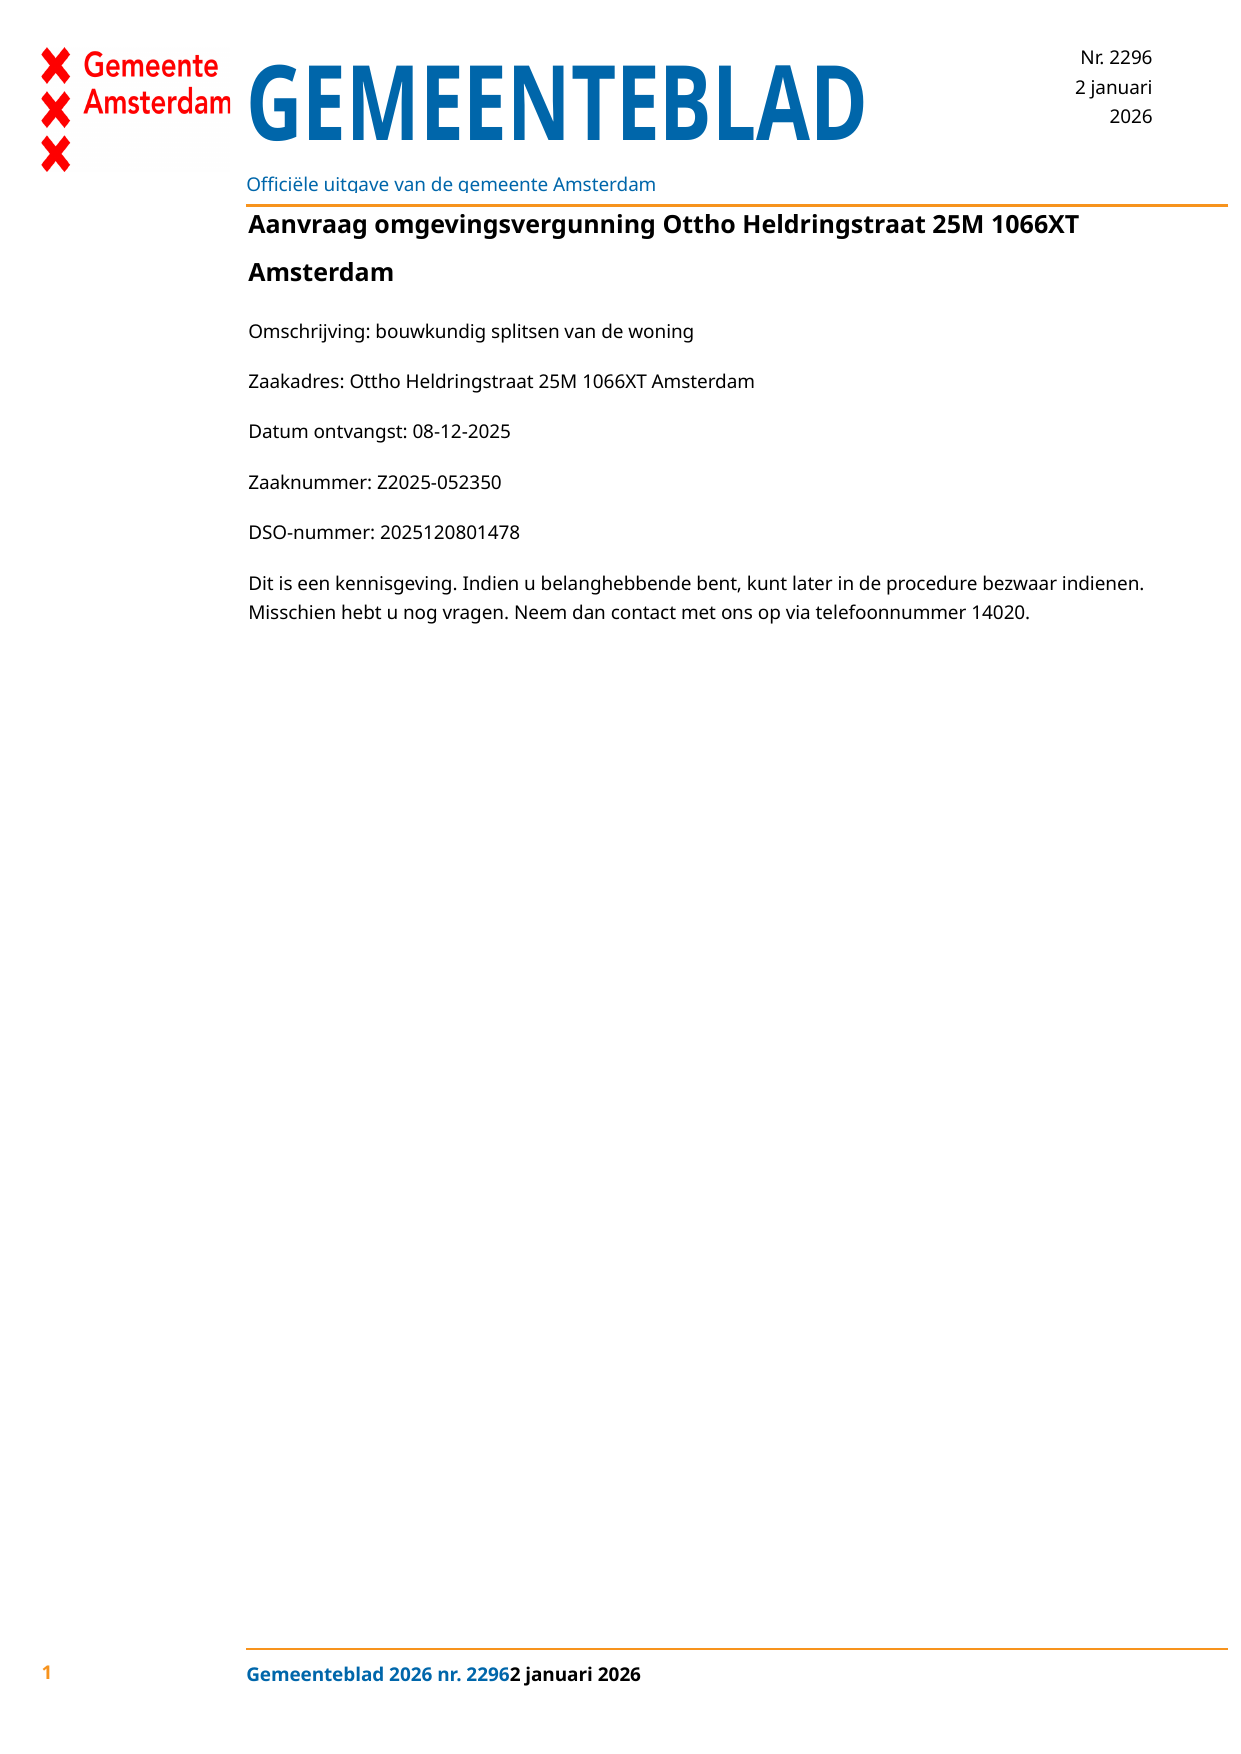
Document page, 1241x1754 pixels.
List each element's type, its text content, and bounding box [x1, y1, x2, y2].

text Datum ontvangst: 08-12-2025 [248, 419, 1152, 444]
text Zaaknummer: Z2025-052350 [248, 469, 1152, 495]
text Omschrijving: bouwkundig splitsen van de woning [248, 318, 1152, 344]
text Aanvraag omgevingsvergunning Ottho Heldringstraat 25M 1066XT Amsterdam [248, 207, 1152, 288]
text Zaakadres: Ottho Heldringstraat 25M 1066XT Amsterdam [248, 368, 1152, 394]
text Dit is een kennisgeving. Indien u belanghebbende bent, kunt later in de procedure bezwaar indienen. Misschien hebt u nog vragen. Neem dan contact met ons op via telefoonnummer 14020. [248, 570, 1152, 625]
picture [41, 47, 231, 172]
text DSO-nummer: 2025120801478 [248, 519, 1152, 545]
